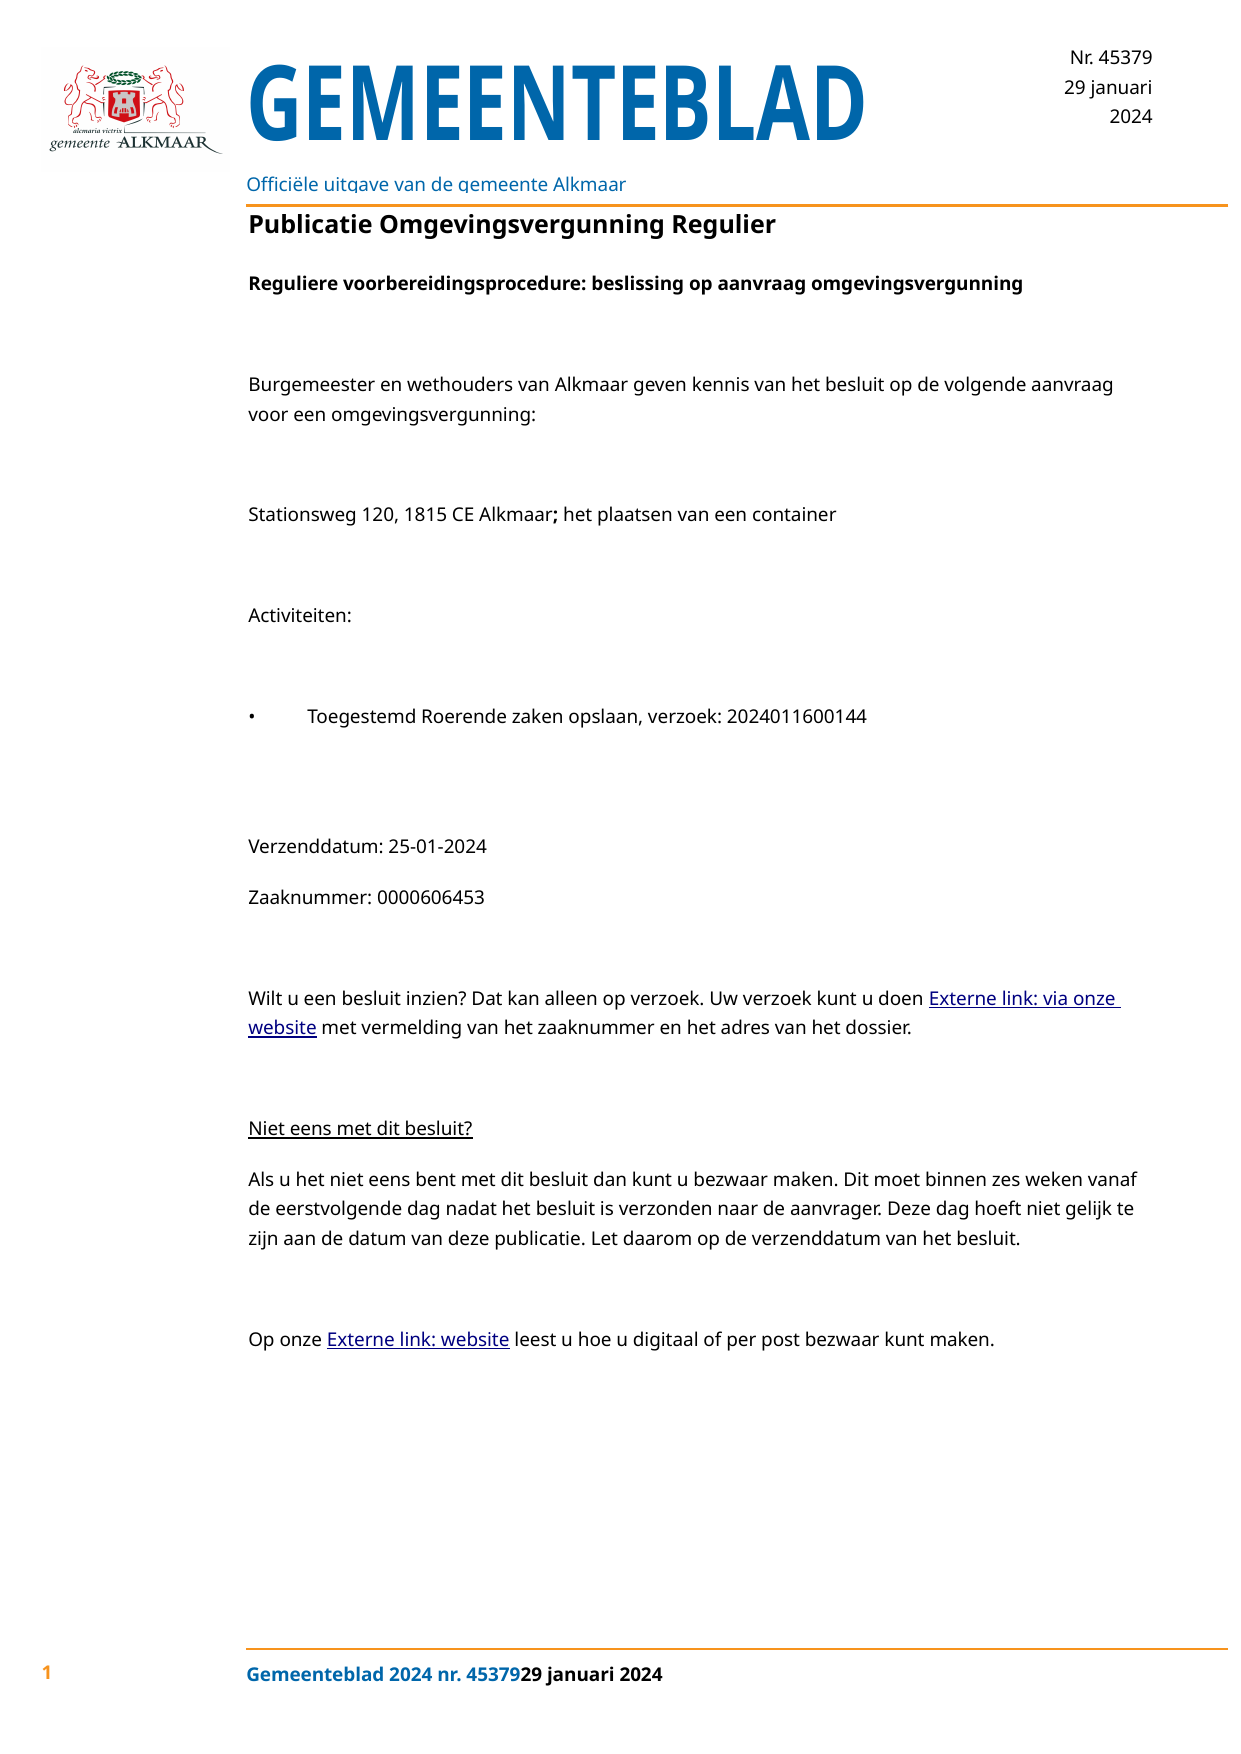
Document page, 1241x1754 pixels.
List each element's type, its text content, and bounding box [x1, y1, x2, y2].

text Activiteiten: [248, 602, 1152, 628]
list Toegestemd Roerende zaken opslaan, verzoek: 2024011600144 [248, 703, 1152, 729]
text Zaaknummer: 0000606453 [248, 884, 1152, 910]
text Als u het niet eens bent met dit besluit dan kunt u bezwaar maken. Dit moet binnen zes weken vanaf de eerstvolgende dag nadat het besluit is verzonden naar de aanvrager. Deze dag hoeft niet gelijk te zijn aan de datum van deze publicatie. Let daarom op de verzenddatum van het besluit. [248, 1166, 1152, 1251]
text Niet eens met dit besluit? [248, 1115, 1152, 1141]
text Stationsweg 120, 1815 CE Alkmaar; het plaatsen van een container [248, 502, 1152, 527]
text Op onze Externe link: website leest u hoe u digitaal of per post bezwaar kunt maken. [248, 1326, 1152, 1351]
picture [41, 47, 231, 172]
text Wilt u een besluit inzien? Dat kan alleen op verzoek. Uw verzoek kunt u doen Externe link: via onze website met vermelding van het zaaknummer en het adres van het dossier. [248, 985, 1152, 1040]
text Verzenddatum: 25-01-2024 [248, 834, 1152, 859]
text Burgemeester en wethouders van Alkmaar geven kennis van het besluit op de volgende aanvraag voor een omgevingsvergunning: [248, 371, 1152, 426]
text Reguliere voorbereidingsprocedure: beslissing op aanvraag omgevingsvergunning [248, 270, 1152, 296]
text Publicatie Omgevingsvergunning Regulier [248, 207, 1152, 241]
